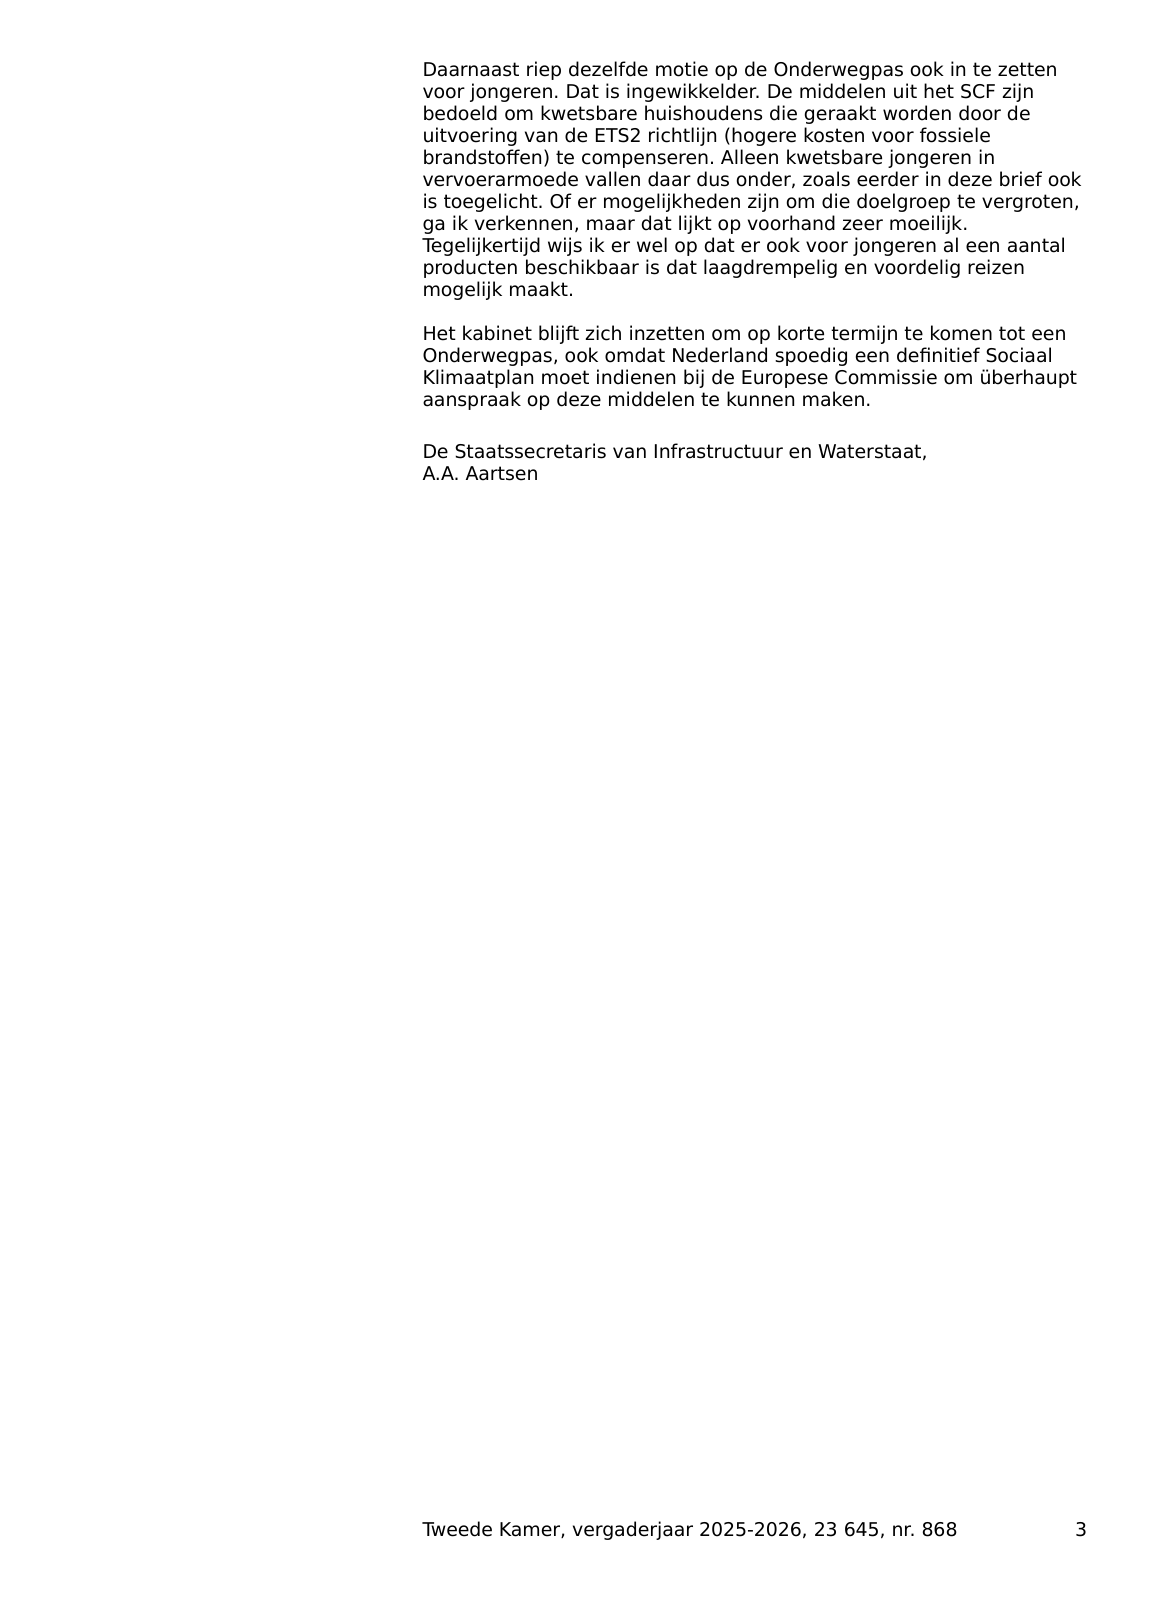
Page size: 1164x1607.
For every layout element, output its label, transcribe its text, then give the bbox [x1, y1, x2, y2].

text Het kabinet blijft zich inzetten om op korte termijn te komen tot een Onderwegpas, ook omdat Nederland spoedig een definitief Sociaal Klimaatplan moet indienen bij de Europese Commissie om überhaupt aanspraak op deze middelen te kunnen maken. [422, 323, 1087, 411]
text Daarnaast riep dezelfde motie op de Onderwegpas ook in te zetten voor jongeren. Dat is ingewikkelder. De middelen uit het SCF zijn bedoeld om kwetsbare huishoudens die geraakt worden door de uitvoering van de ETS2 richtlijn (hogere kosten voor fossiele brandstoffen) te compenseren. Alleen kwetsbare jongeren in vervoerarmoede vallen daar dus onder, zoals eerder in deze brief ook is toegelicht. Of er mogelijkheden zijn om die doelgroep te vergroten, ga ik verkennen, maar dat lijkt op voorhand zeer moeilijk. Tegelijkertijd wijs ik er wel op dat er ook voor jongeren al een aantal producten beschikbaar is dat laagdrempelig en voordelig reizen mogelijk maakt. [422, 59, 1087, 301]
text De Staatssecretaris van Infrastructuur en Waterstaat, A.A. Aartsen [422, 441, 1087, 485]
